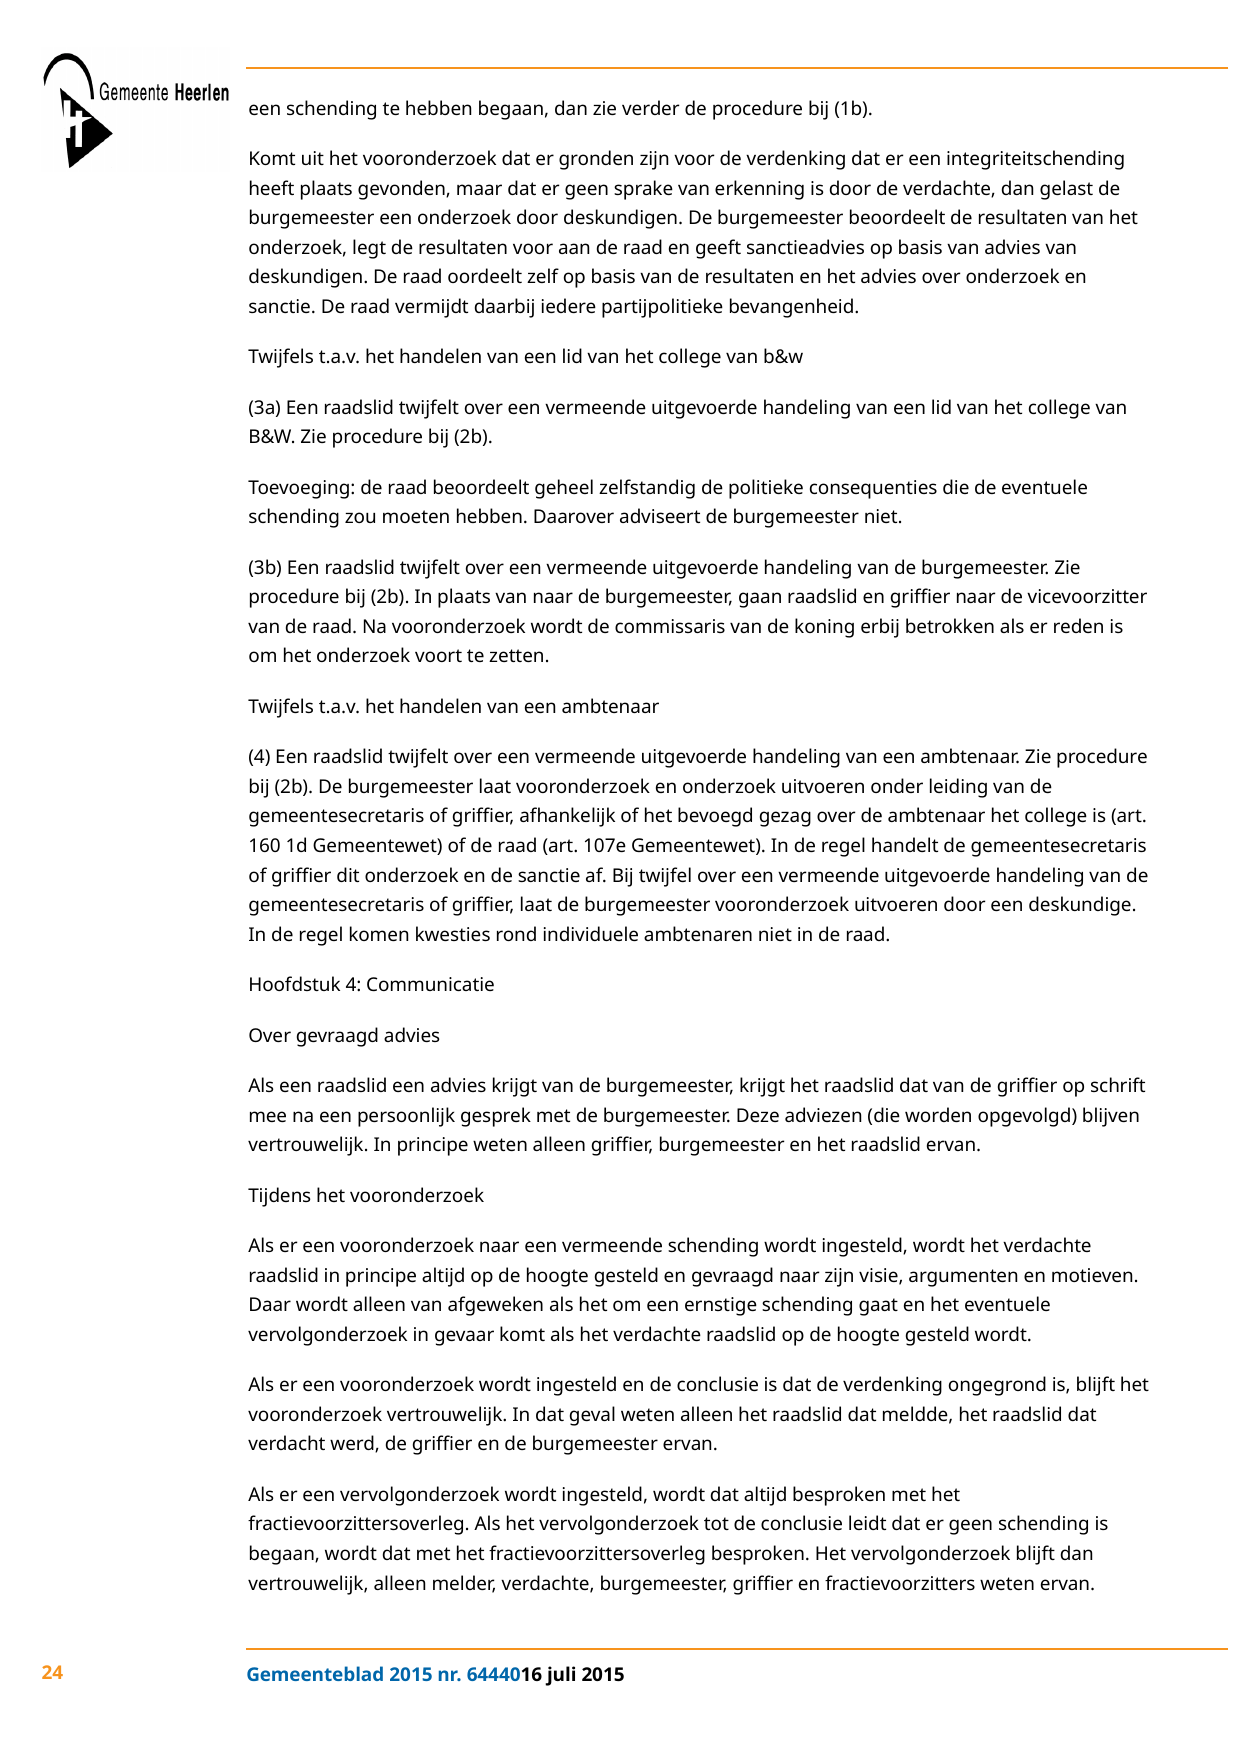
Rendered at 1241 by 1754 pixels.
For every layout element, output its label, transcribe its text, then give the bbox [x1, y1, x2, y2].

text (3b) Een raadslid twijfelt over een vermeende uitgevoerde handeling van de burgemeester. Zie procedure bij (2b). In plaats van naar de burgemeester, gaan raadslid en griffier naar de vicevoorzitter van de raad. Na vooronderzoek wordt de commissaris van de koning erbij betrokken als er reden is om het onderzoek voort te zetten. [248, 554, 1152, 668]
text Als een raadslid een advies krijgt van de burgemeester, krijgt het raadslid dat van de griffier op schrift mee na een persoonlijk gesprek met de burgemeester. Deze adviezen (die worden opgevolgd) blijven vertrouwelijk. In principe weten alleen griffier, burgemeester en het raadslid ervan. [248, 1072, 1152, 1157]
text Als er een vooronderzoek naar een vermeende schending wordt ingesteld, wordt het verdachte raadslid in principe altijd op de hoogte gesteld en gevraagd naar zijn visie, argumenten en motieven. Daar wordt alleen van afgeweken als het om een ernstige schending gaat en het eventuele vervolgonderzoek in gevaar komt als het verdachte raadslid op de hoogte gesteld wordt. [248, 1232, 1152, 1347]
text (4) Een raadslid twijfelt over een vermeende uitgevoerde handeling van een ambtenaar. Zie procedure bij (2b). De burgemeester laat vooronderzoek en onderzoek uitvoeren onder leiding van de gemeentesecretaris of griffier, afhankelijk of het bevoegd gezag over de ambtenaar het college is (art. 160 1d Gemeentewet) of de raad (art. 107e Gemeentewet). In de regel handelt de gemeentesecretaris of griffier dit onderzoek en de sanctie af. Bij twijfel over een vermeende uitgevoerde handeling van de gemeentesecretaris of griffier, laat de burgemeester vooronderzoek uitvoeren door een deskundige. In de regel komen kwesties rond individuele ambtenaren niet in de raad. [248, 743, 1152, 947]
text een schending te hebben begaan, dan zie verder de procedure bij (1b). [248, 95, 1152, 121]
text (3a) Een raadslid twijfelt over een vermeende uitgevoerde handeling van een lid van het college van B&W. Zie procedure bij (2b). [248, 394, 1152, 449]
text Komt uit het vooronderzoek dat er gronden zijn voor de verdenking dat er een integriteitschending heeft plaats gevonden, maar dat er geen sprake van erkenning is door de verdachte, dan gelast de burgemeester een onderzoek door deskundigen. De burgemeester beoordeelt de resultaten van het onderzoek, legt de resultaten voor aan de raad en geeft sanctieadvies op basis van advies van deskundigen. De raad oordeelt zelf op basis van de resultaten en het advies over onderzoek en sanctie. De raad vermijdt daarbij iedere partijpolitieke bevangenheid. [248, 145, 1152, 319]
text Tijdens het vooronderzoek [248, 1182, 1152, 1208]
text Twijfels t.a.v. het handelen van een ambtenaar [248, 693, 1152, 719]
text Toevoeging: de raad beoordeelt geheel zelfstandig de politieke consequenties die de eventuele schending zou moeten hebben. Daarover adviseert de burgemeester niet. [248, 474, 1152, 529]
picture [41, 47, 231, 172]
text Twijfels t.a.v. het handelen van een lid van het college van b&w [248, 343, 1152, 369]
text Als er een vervolgonderzoek wordt ingesteld, wordt dat altijd besproken met het fractievoorzittersoverleg. Als het vervolgonderzoek tot de conclusie leidt dat er geen schending is begaan, wordt dat met het fractievoorzittersoverleg besproken. Het vervolgonderzoek blijft dan vertrouwelijk, alleen melder, verdachte, burgemeester, griffier en fractievoorzitters weten ervan. [248, 1481, 1152, 1596]
text Over gevraagd advies [248, 1022, 1152, 1048]
text Als er een vooronderzoek wordt ingesteld en de conclusie is dat de verdenking ongegrond is, blijft het vooronderzoek vertrouwelijk. In dat geval weten alleen het raadslid dat meldde, het raadslid dat verdacht werd, de griffier en de burgemeester ervan. [248, 1371, 1152, 1456]
text Hoofdstuk 4: Communicatie [248, 971, 1152, 997]
